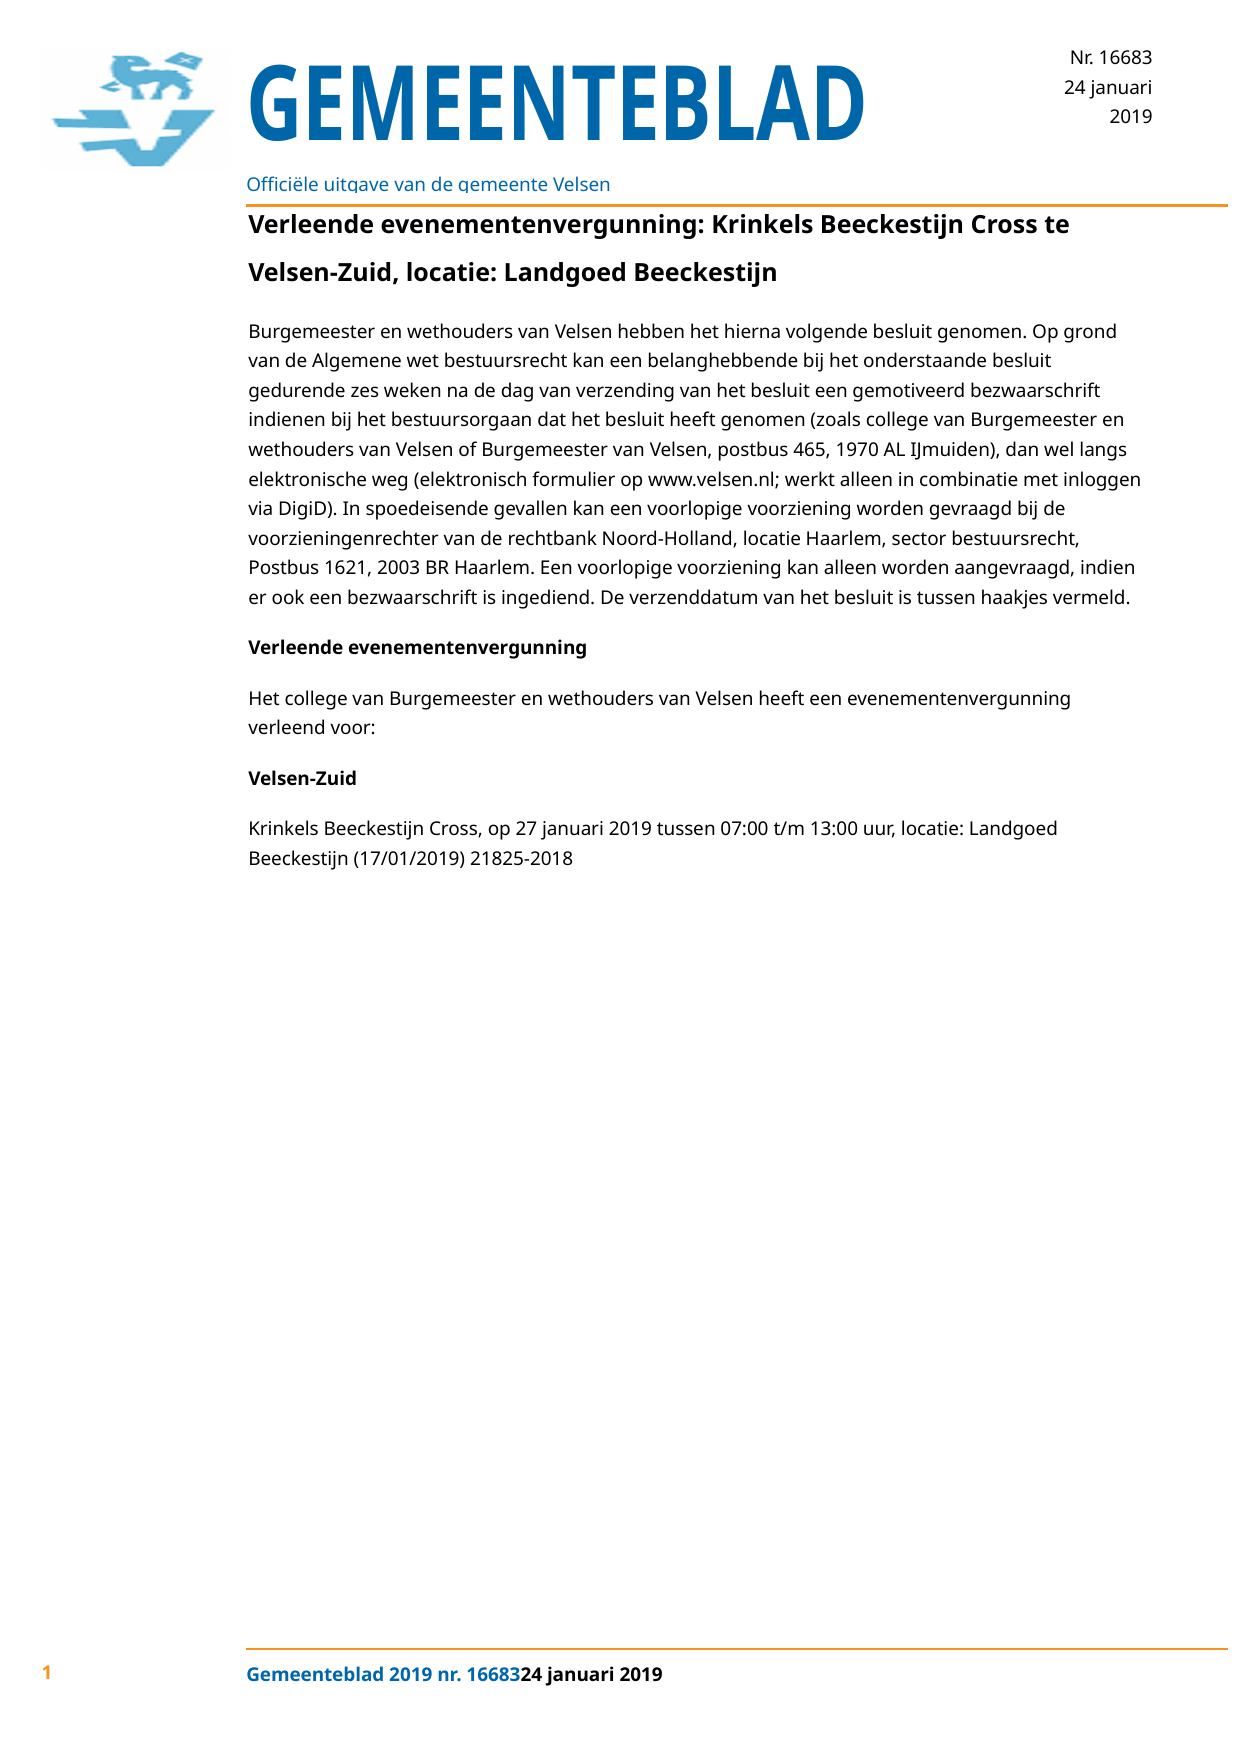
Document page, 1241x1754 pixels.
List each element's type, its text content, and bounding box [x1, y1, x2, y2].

text Verleende evenementenvergunning [248, 634, 1152, 660]
text Burgemeester en wethouders van Velsen hebben het hierna volgende besluit genomen. Op grond van de Algemene wet bestuursrecht kan een belanghebbende bij het onderstaande besluit gedurende zes weken na de dag van verzending van het besluit een gemotiveerd bezwaarschrift indienen bij het bestuursorgaan dat het besluit heeft genomen (zoals college van Burgemeester en wethouders van Velsen of Burgemeester van Velsen, postbus 465, 1970 AL IJmuiden), dan wel langs elektronische weg (elektronisch formulier op www.velsen.nl; werkt alleen in combinatie met inloggen via DigiD). In spoedeisende gevallen kan een voorlopige voorziening worden gevraagd bij de voorzieningenrechter van de rechtbank Noord-Holland, locatie Haarlem, sector bestuursrecht, Postbus 1621, 2003 BR Haarlem. Een voorlopige voorziening kan alleen worden aangevraagd, indien er ook een bezwaarschrift is ingediend. De verzenddatum van het besluit is tussen haakjes vermeld. [248, 318, 1152, 610]
picture [41, 47, 231, 172]
text Krinkels Beeckestijn Cross, op 27 januari 2019 tussen 07:00 t/m 13:00 uur, locatie: Landgoed Beeckestijn (17/01/2019) 21825-2018 [248, 815, 1152, 871]
text Verleende evenementenvergunning: Krinkels Beeckestijn Cross te Velsen-Zuid, locatie: Landgoed Beeckestijn [248, 207, 1152, 288]
text Velsen-Zuid [248, 765, 1152, 791]
text Het college van Burgemeester en wethouders van Velsen heeft een evenementenvergunning verleend voor: [248, 685, 1152, 740]
